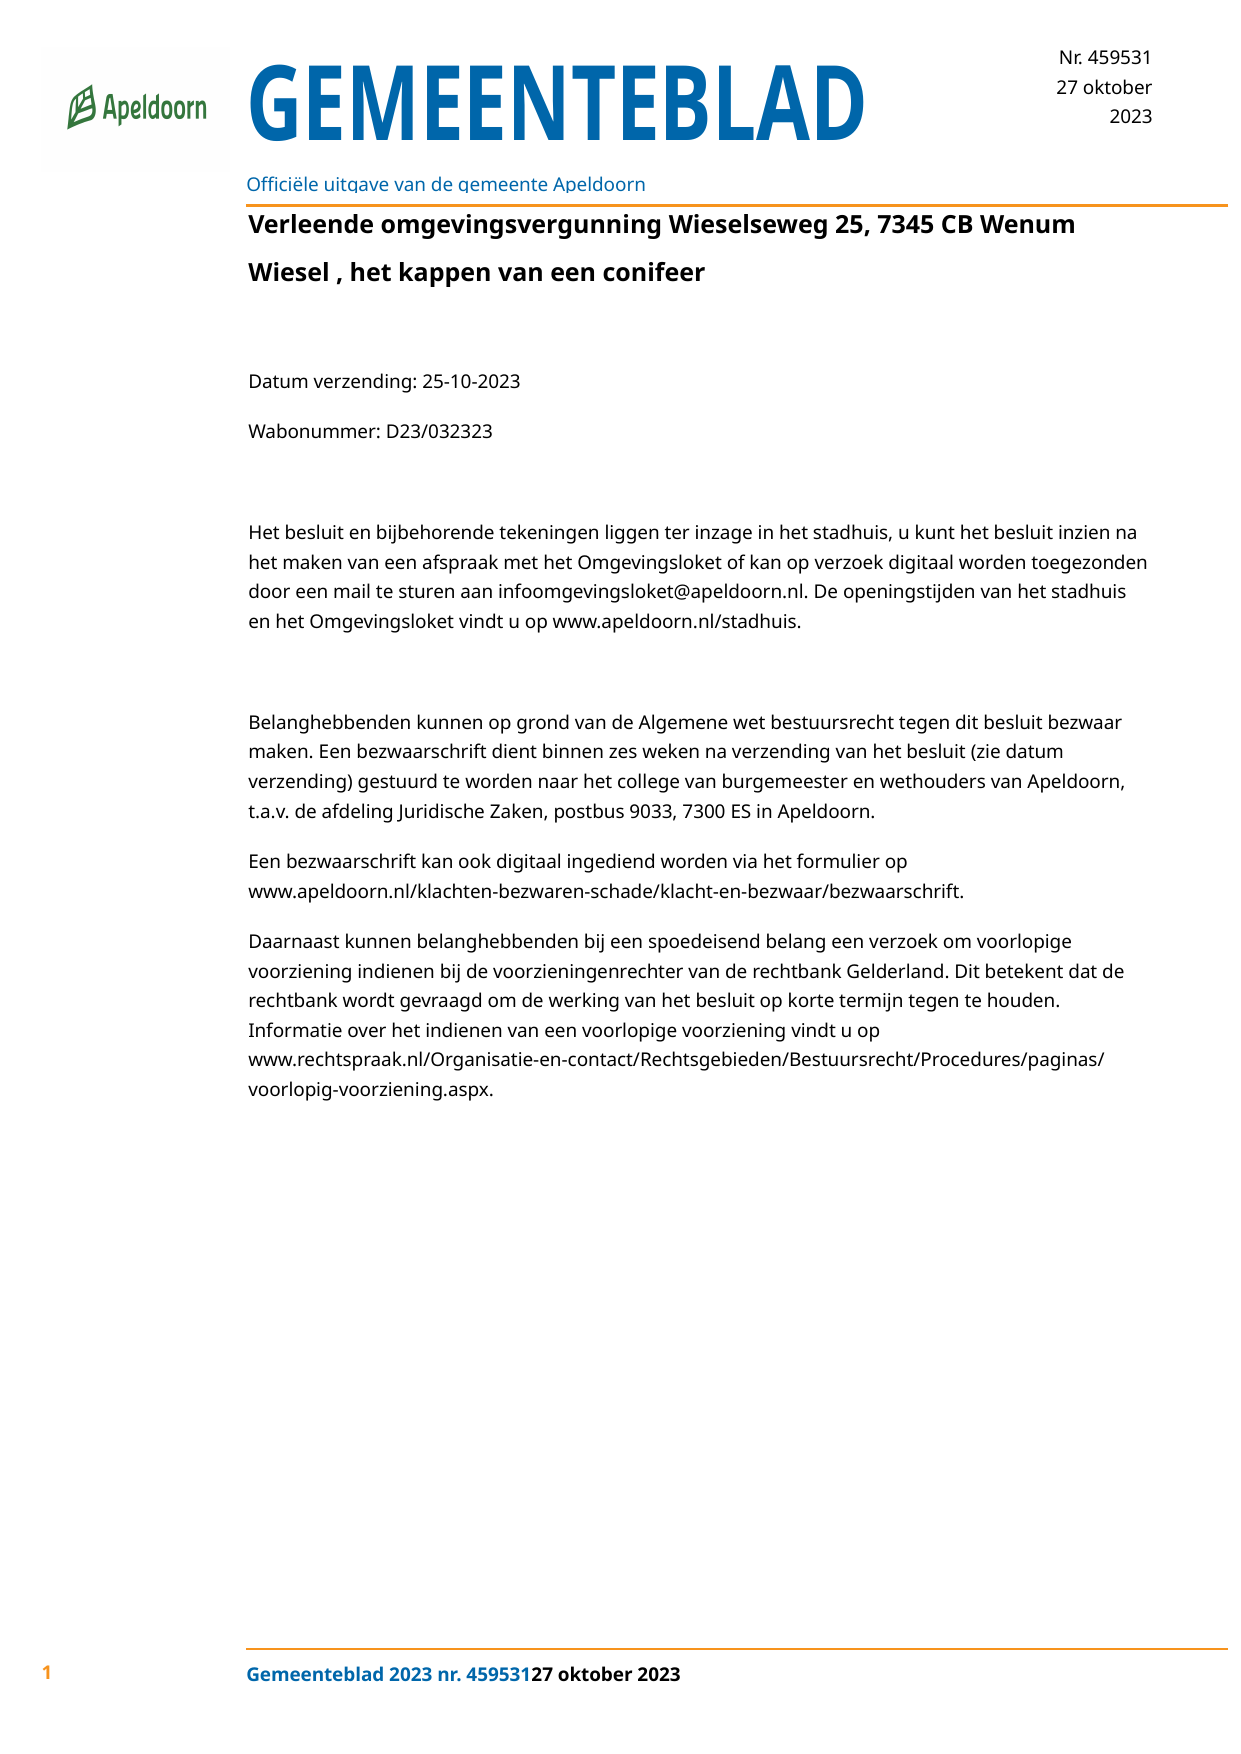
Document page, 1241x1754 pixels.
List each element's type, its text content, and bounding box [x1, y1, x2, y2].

text Datum verzending: 25-10-2023 [248, 368, 1152, 394]
text Belanghebbenden kunnen op grond van de Algemene wet bestuursrecht tegen dit besluit bezwaar maken. Een bezwaarschrift dient binnen zes weken na verzending van het besluit (zie datum verzending) gestuurd te worden naar het college van burgemeester en wethouders van Apeldoorn, t.a.v. de afdeling Juridische Zaken, postbus 9033, 7300 ES in Apeldoorn. [248, 709, 1152, 824]
picture [41, 47, 231, 172]
text Daarnaast kunnen belanghebbenden bij een spoedeisend belang een verzoek om voorlopige voorziening indienen bij de voorzieningenrechter van de rechtbank Gelderland. Dit betekent dat de rechtbank wordt gevraagd om de werking van het besluit op korte termijn tegen te houden. Informatie over het indienen van een voorlopige voorziening vindt u op www.rechtspraak.nl/Organisatie-en-contact/Rechtsgebieden/Bestuursrecht/Procedures/paginas/voorlopig-voorziening.aspx. [248, 928, 1152, 1102]
text Wabonummer: D23/032323 [248, 419, 1152, 444]
text Het besluit en bijbehorende tekeningen liggen ter inzage in het stadhuis, u kunt het besluit inzien na het maken van een afspraak met het Omgevingsloket of kan op verzoek digitaal worden toegezonden door een mail te sturen aan infoomgevingsloket@apeldoorn.nl. De openingstijden van het stadhuis en het Omgevingsloket vindt u op www.apeldoorn.nl/stadhuis. [248, 519, 1152, 634]
text Een bezwaarschrift kan ook digitaal ingediend worden via het formulier op www.apeldoorn.nl/klachten-bezwaren-schade/klacht-en-bezwaar/bezwaarschrift. [248, 848, 1152, 904]
text Verleende omgevingsvergunning Wieselseweg 25, 7345 CB Wenum Wiesel , het kappen van een conifeer [248, 207, 1152, 288]
